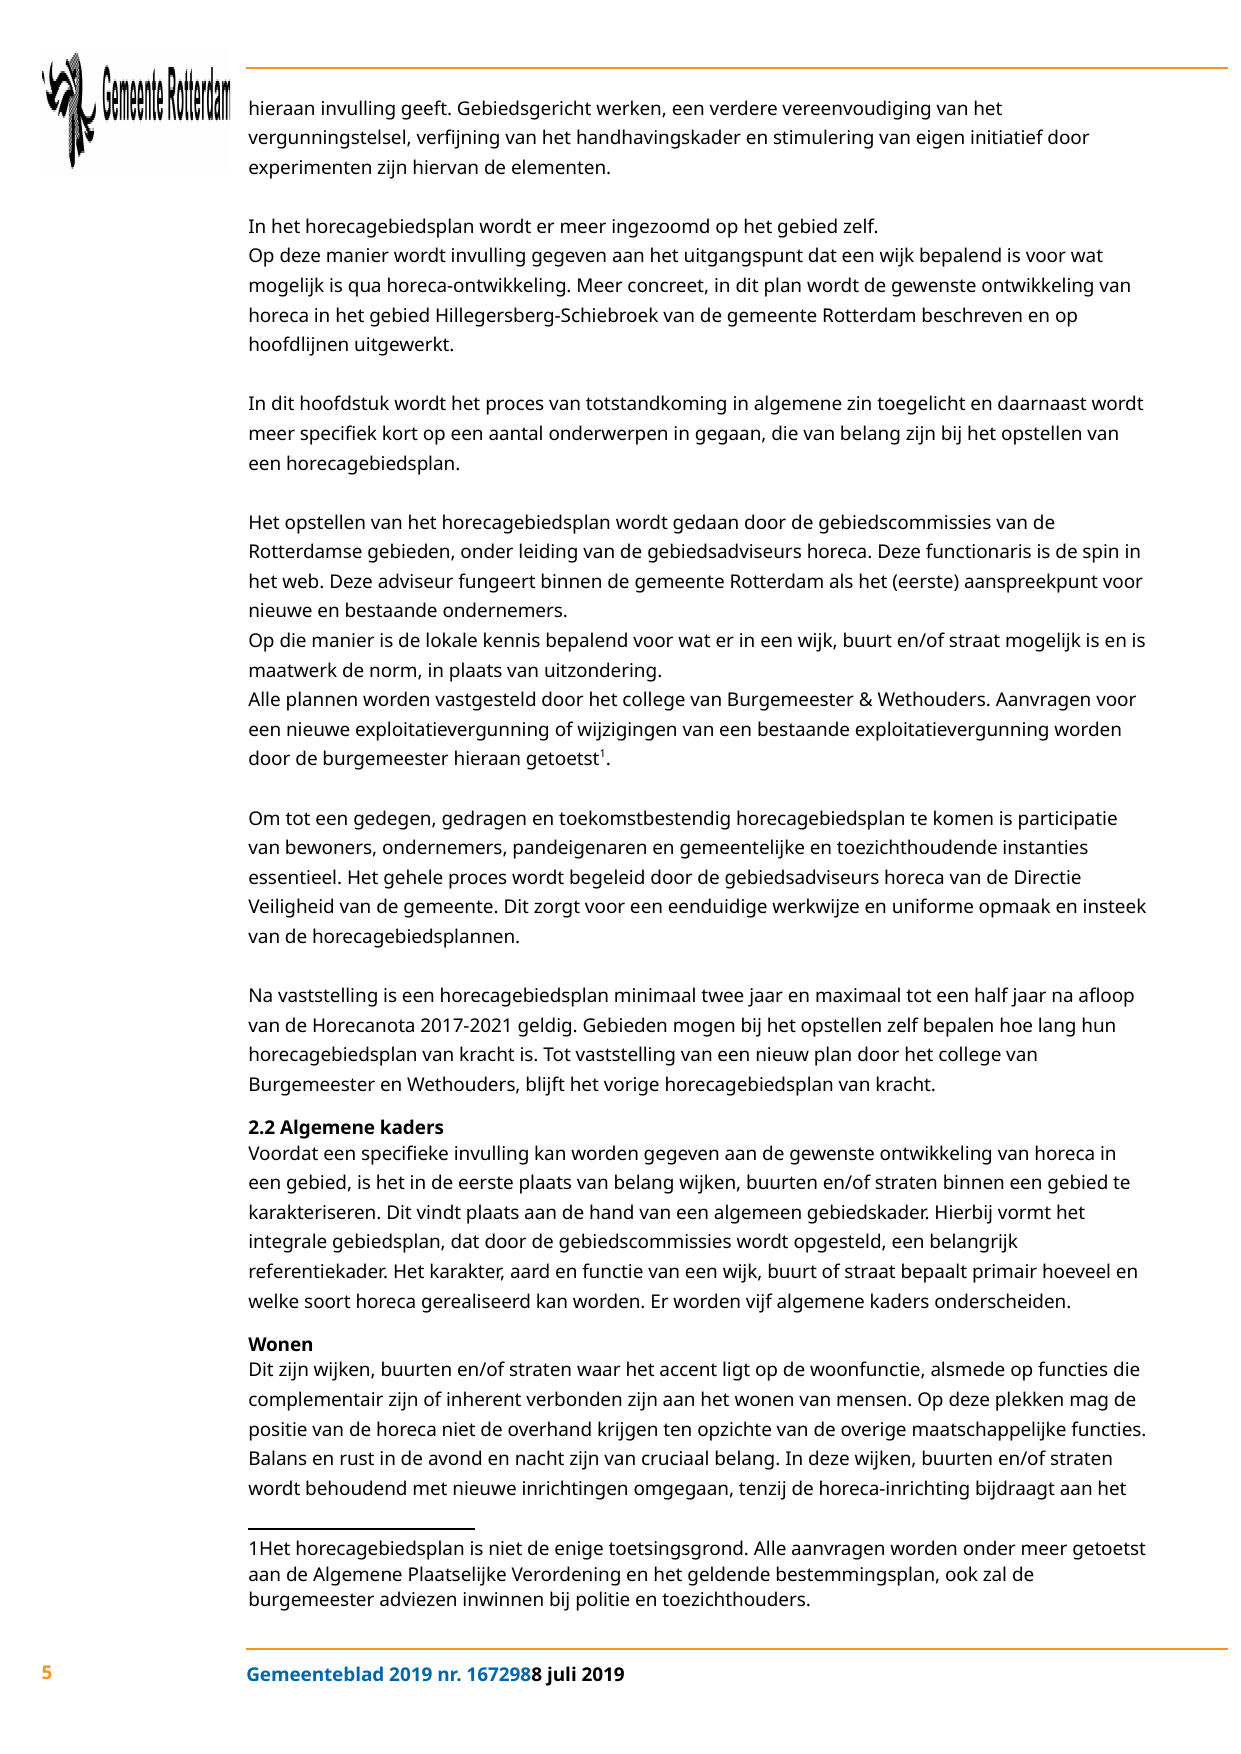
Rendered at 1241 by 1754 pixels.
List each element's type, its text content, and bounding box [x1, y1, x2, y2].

picture [41, 47, 231, 172]
text Op deze manier wordt invulling gegeven aan het uitgangspunt dat een wijk bepalend is voor wat mogelijk is qua horeca-ontwikkeling. Meer concreet, in dit plan wordt de gewenste ontwikkeling van horeca in het gebied Hillegersberg-Schiebroek van de gemeente Rotterdam beschreven en op hoofdlijnen uitgewerkt. [248, 243, 1152, 357]
text 2.2 Algemene kaders [248, 1114, 1152, 1140]
text Het opstellen van het horecagebiedsplan wordt gedaan door de gebiedscommissies van de Rotterdamse gebieden, onder leiding van de gebiedsadviseurs horeca. Deze functionaris is de spin in het web. Deze adviseur fungeert binnen de gemeente Rotterdam als het (eerste) aanspreekpunt voor nieuwe en bestaande ondernemers. [248, 509, 1152, 623]
text hieraan invulling geeft. Gebiedsgericht werken, een verdere vereenvoudiging van het vergunningstelsel, verfijning van het handhavingskader en stimulering van eigen initiatief door experimenten zijn hiervan de elementen. [248, 95, 1152, 180]
text Alle plannen worden vastgesteld door het college van Burgemeester & Wethouders. Aanvragen voor een nieuwe exploitatievergunning of wijzigingen van een bestaande exploitatievergunning worden door de burgemeester hieraan getoetst. [248, 686, 1152, 771]
text Dit zijn wijken, buurten en/of straten waar het accent ligt op de woonfunctie, alsmede op functies die complementair zijn of inherent verbonden zijn aan het wonen van mensen. Op deze plekken mag de positie van de horeca niet de overhand krijgen ten opzichte van de overige maatschappelijke functies. Balans en rust in de avond en nacht zijn van cruciaal belang. In deze wijken, buurten en/of straten wordt behoudend met nieuwe inrichtingen omgegaan, tenzij de horeca-inrichting bijdraagt aan het [248, 1357, 1152, 1501]
text Om tot een gedegen, gedragen en toekomstbestendig horecagebiedsplan te komen is participatie van bewoners, ondernemers, pandeigenaren en gemeentelijke en toezichthoudende instanties essentieel. Het gehele proces wordt begeleid door de gebiedsadviseurs horeca van de Directie Veiligheid van de gemeente. Dit zorgt voor een eenduidige werkwijze en uniforme opmaak en insteek van de horecagebiedsplannen. [248, 805, 1152, 949]
text Wonen [248, 1331, 1152, 1357]
text Op die manier is de lokale kennis bepalend voor wat er in een wijk, buurt en/of straat mogelijk is en is maatwerk de norm, in plaats van uitzondering. [248, 627, 1152, 683]
text Voordat een specifieke invulling kan worden gegeven aan de gewenste ontwikkeling van horeca in een gebied, is het in de eerste plaats van belang wijken, buurten en/of straten binnen een gebied te karakteriseren. Dit vindt plaats aan de hand van een algemeen gebiedskader. Hierbij vormt het integrale gebiedsplan, dat door de gebiedscommissies wordt opgesteld, een belangrijk referentiekader. Het karakter, aard en functie van een wijk, buurt of straat bepaalt primair hoeveel en welke soort horeca gerealiseerd kan worden. Er worden vijf algemene kaders onderscheiden. [248, 1140, 1152, 1313]
text In dit hoofdstuk wordt het proces van totstandkoming in algemene zin toegelicht en daarnaast wordt meer specifiek kort op een aantal onderwerpen in gegaan, die van belang zijn bij het opstellen van een horecagebiedsplan. [248, 391, 1152, 476]
text Na vaststelling is een horecagebiedsplan minimaal twee jaar en maximaal tot een half jaar na afloop van de Horecanota 2017-2021 geldig. Gebieden mogen bij het opstellen zelf bepalen hoe lang hun horecagebiedsplan van kracht is. Tot vaststelling van een nieuw plan door het college van Burgemeester en Wethouders, blijft het vorige horecagebiedsplan van kracht. [248, 982, 1152, 1097]
text In het horecagebiedsplan wordt er meer ingezoomd op het gebied zelf. [248, 213, 1152, 239]
text Het horecagebiedsplan is niet de enige toetsingsgrond. Alle aanvragen worden onder meer getoetst aan de Algemene Plaatselijke Verordening en het geldende bestemmingsplan, ook zal de burgemeester adviezen inwinnen bij politie en toezichthouders. [248, 1535, 1152, 1612]
